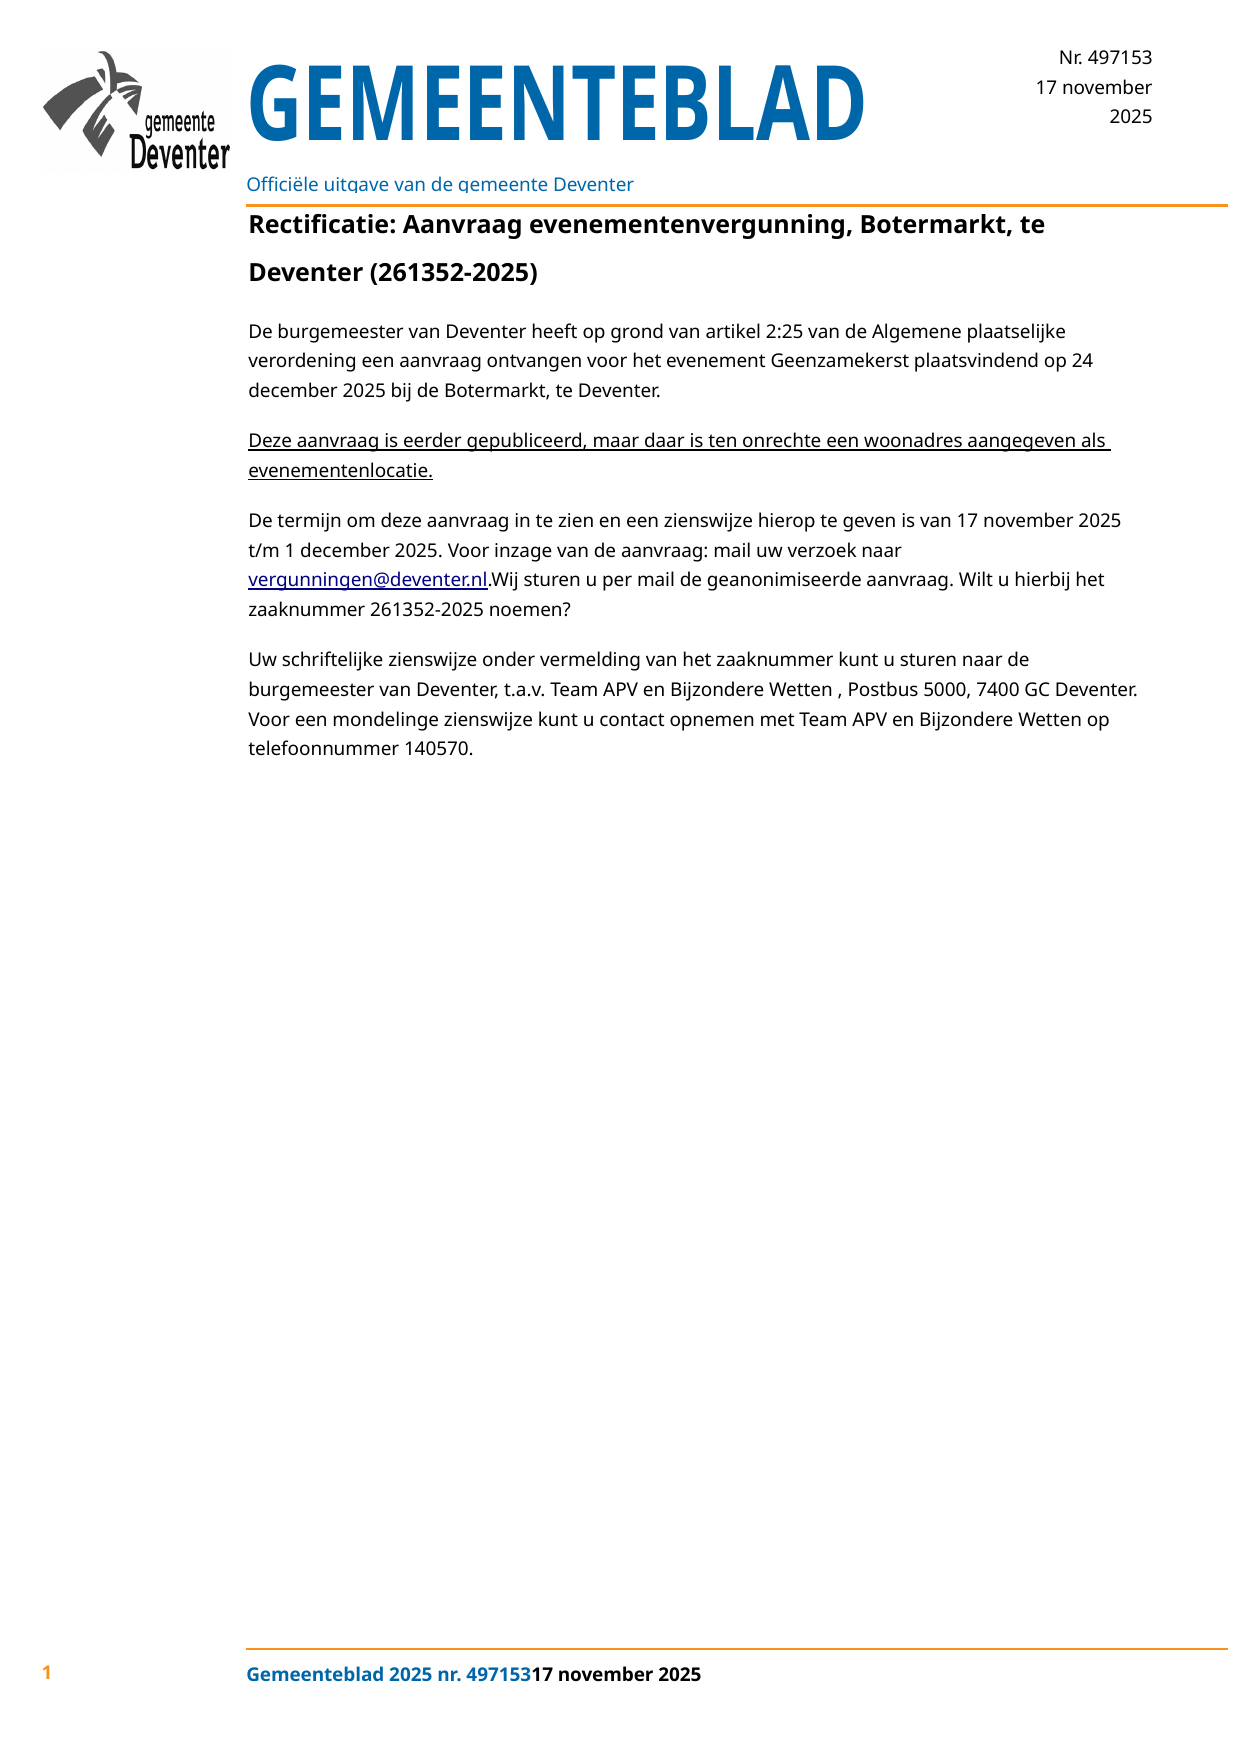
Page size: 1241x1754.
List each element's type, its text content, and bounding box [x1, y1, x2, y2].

text De termijn om deze aanvraag in te zien en een zienswijze hierop te geven is van 17 november 2025 t/m 1 december 2025. Voor inzage van de aanvraag: mail uw verzoek naar vergunningen@deventer.nl.Wij sturen u per mail de geanonimiseerde aanvraag. Wilt u hierbij het zaaknummer 261352-2025 noemen? [248, 507, 1152, 622]
text Uw schriftelijke zienswijze onder vermelding van het zaaknummer kunt u sturen naar de burgemeester van Deventer, t.a.v. Team APV en Bijzondere Wetten , Postbus 5000, 7400 GC Deventer. Voor een mondelinge zienswijze kunt u contact opnemen met Team APV en Bijzondere Wetten op telefoonnummer 140570. [248, 647, 1152, 761]
text Rectificatie: Aanvraag evenementenvergunning, Botermarkt, te Deventer (261352-2025) [248, 207, 1152, 288]
text De burgemeester van Deventer heeft op grond van artikel 2:25 van de Algemene plaatselijke verordening een aanvraag ontvangen voor het evenement Geenzamekerst plaatsvindend op 24 december 2025 bij de Botermarkt, te Deventer. [248, 318, 1152, 403]
text Deze aanvraag is eerder gepubliceerd, maar daar is ten onrechte een woonadres aangegeven als evenementenlocatie. [248, 427, 1152, 483]
picture [41, 47, 231, 172]
